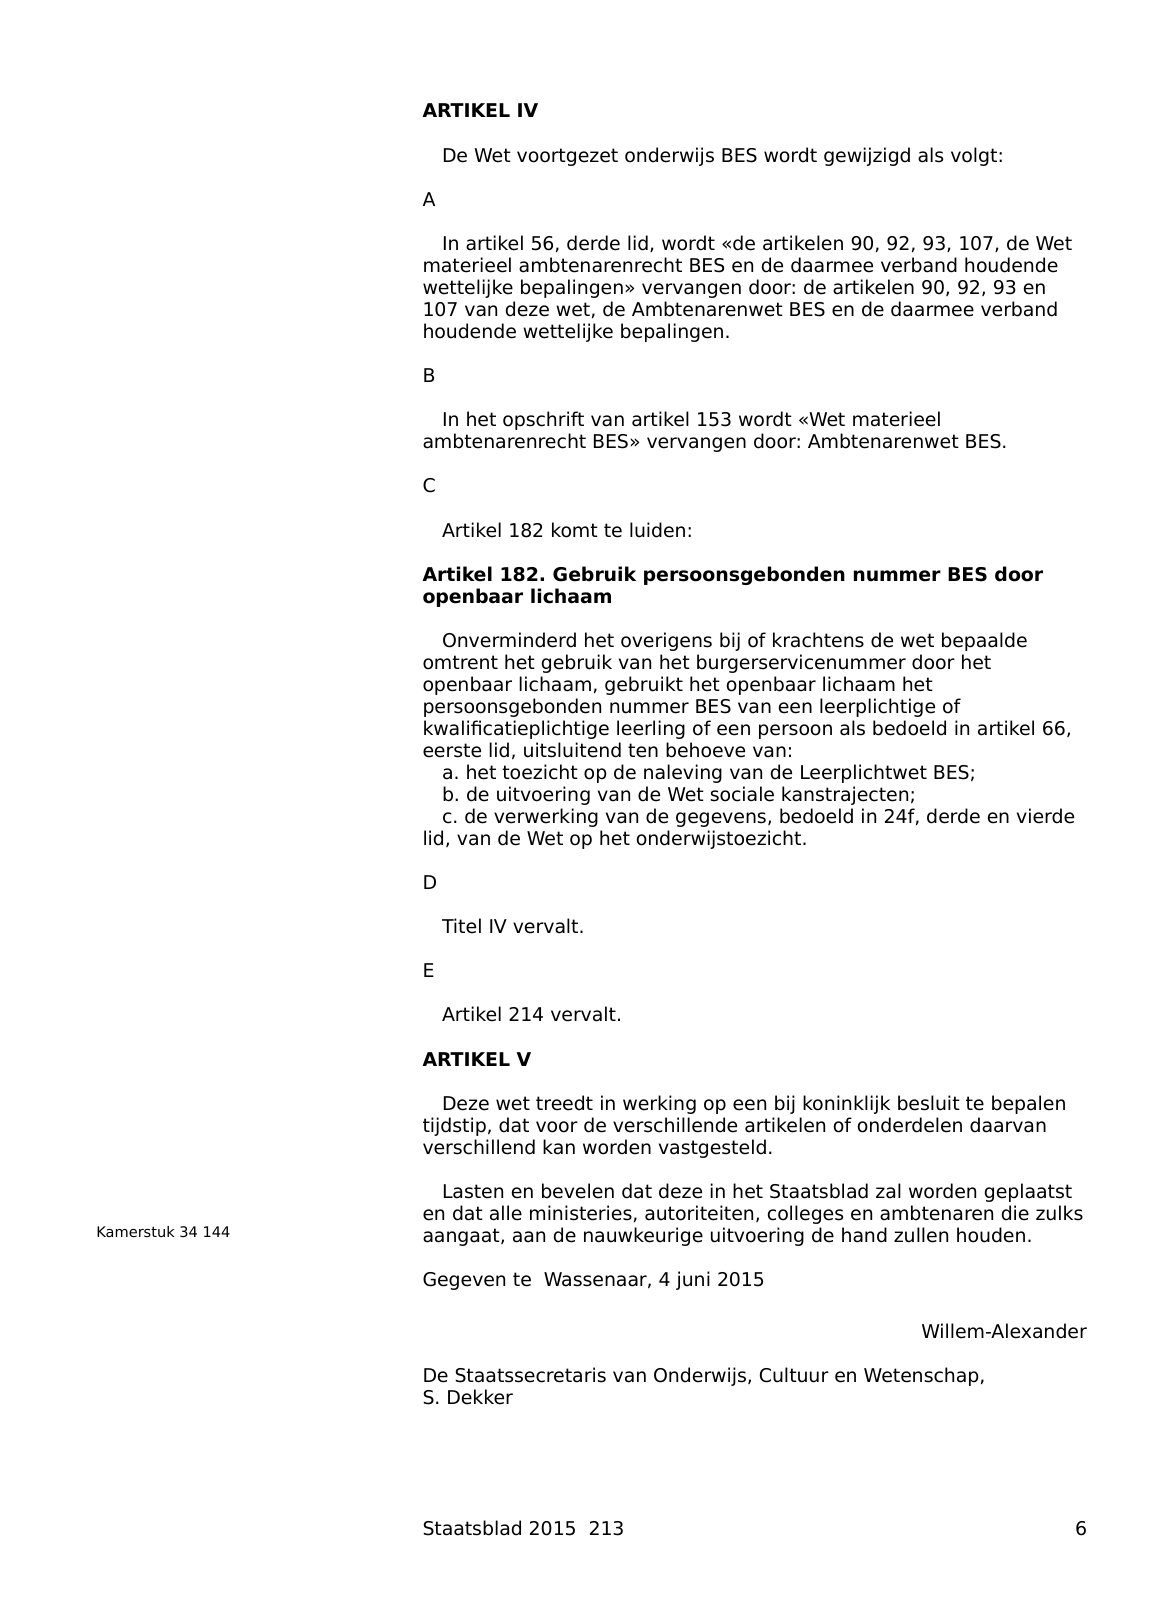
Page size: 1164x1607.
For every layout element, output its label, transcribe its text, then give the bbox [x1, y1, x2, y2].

text E [422, 960, 1087, 982]
subtitle ARTIKEL IV [422, 100, 1087, 122]
subtitle Artikel 182. Gebruik persoonsgebonden nummer BES door openbaar lichaam [422, 564, 1087, 608]
text Artikel 214 vervalt. [422, 1004, 1087, 1026]
text In artikel 56, derde lid, wordt «de artikelen 90, 92, 93, 107, de Wet materieel ambtenarenrecht BES en de daarmee verband houdende wettelijke bepalingen» vervangen door: de artikelen 90, 92, 93 en 107 van deze wet, de Ambtenarenwet BES en de daarmee verband houdende wettelijke bepalingen. [422, 233, 1087, 343]
text Titel IV vervalt. [422, 916, 1087, 938]
subtitle ARTIKEL V [422, 1048, 1087, 1070]
text De Staatssecretaris van Onderwijs, Cultuur en Wetenschap, S. Dekker [422, 1365, 1087, 1409]
text Deze wet treedt in werking op een bij koninklijk besluit te bepalen tijdstip, dat voor de verschillende artikelen of onderdelen daarvan verschillend kan worden vastgesteld. [422, 1093, 1087, 1158]
text D [422, 872, 1087, 894]
text B [422, 365, 1087, 387]
text Lasten en bevelen dat deze in het Staatsblad zal worden geplaatst en dat alle ministeries, autoriteiten, colleges en ambtenaren die zulks aangaat, aan de nauwkeurige uitvoering de hand zullen houden. [422, 1181, 1087, 1247]
text b. de uitvoering van de Wet sociale kanstrajecten; [422, 784, 1087, 806]
text Gegeven te Wassenaar, 4 juni 2015 [422, 1269, 1087, 1291]
text Willem-Alexander [422, 1321, 1087, 1343]
text A [422, 189, 1087, 211]
text In het opschrift van artikel 153 wordt «Wet materieel ambtenarenrecht BES» vervangen door: Ambtenarenwet BES. [422, 409, 1087, 453]
text c. de verwerking van de gegevens, bedoeld in 24f, derde en vierde lid, van de Wet op het onderwijstoezicht. [422, 806, 1087, 849]
text a. het toezicht op de naleving van de Leerplichtwet BES; [422, 762, 1087, 784]
text De Wet voortgezet onderwijs BES wordt gewijzigd als volgt: [422, 144, 1087, 167]
text Onverminderd het overigens bij of krachtens de wet bepaalde omtrent het gebruik van het burgerservicenummer door het openbaar lichaam, gebruikt het openbaar lichaam het persoonsgebonden nummer BES van een leerplichtige of kwalificatieplichtige leerling of een persoon als bedoeld in artikel 66, eerste lid, uitsluitend ten behoeve van: [422, 630, 1087, 762]
text Kamerstuk 34 144 [77, 1224, 396, 1241]
text Artikel 182 komt te luiden: [422, 519, 1087, 541]
text C [422, 475, 1087, 497]
